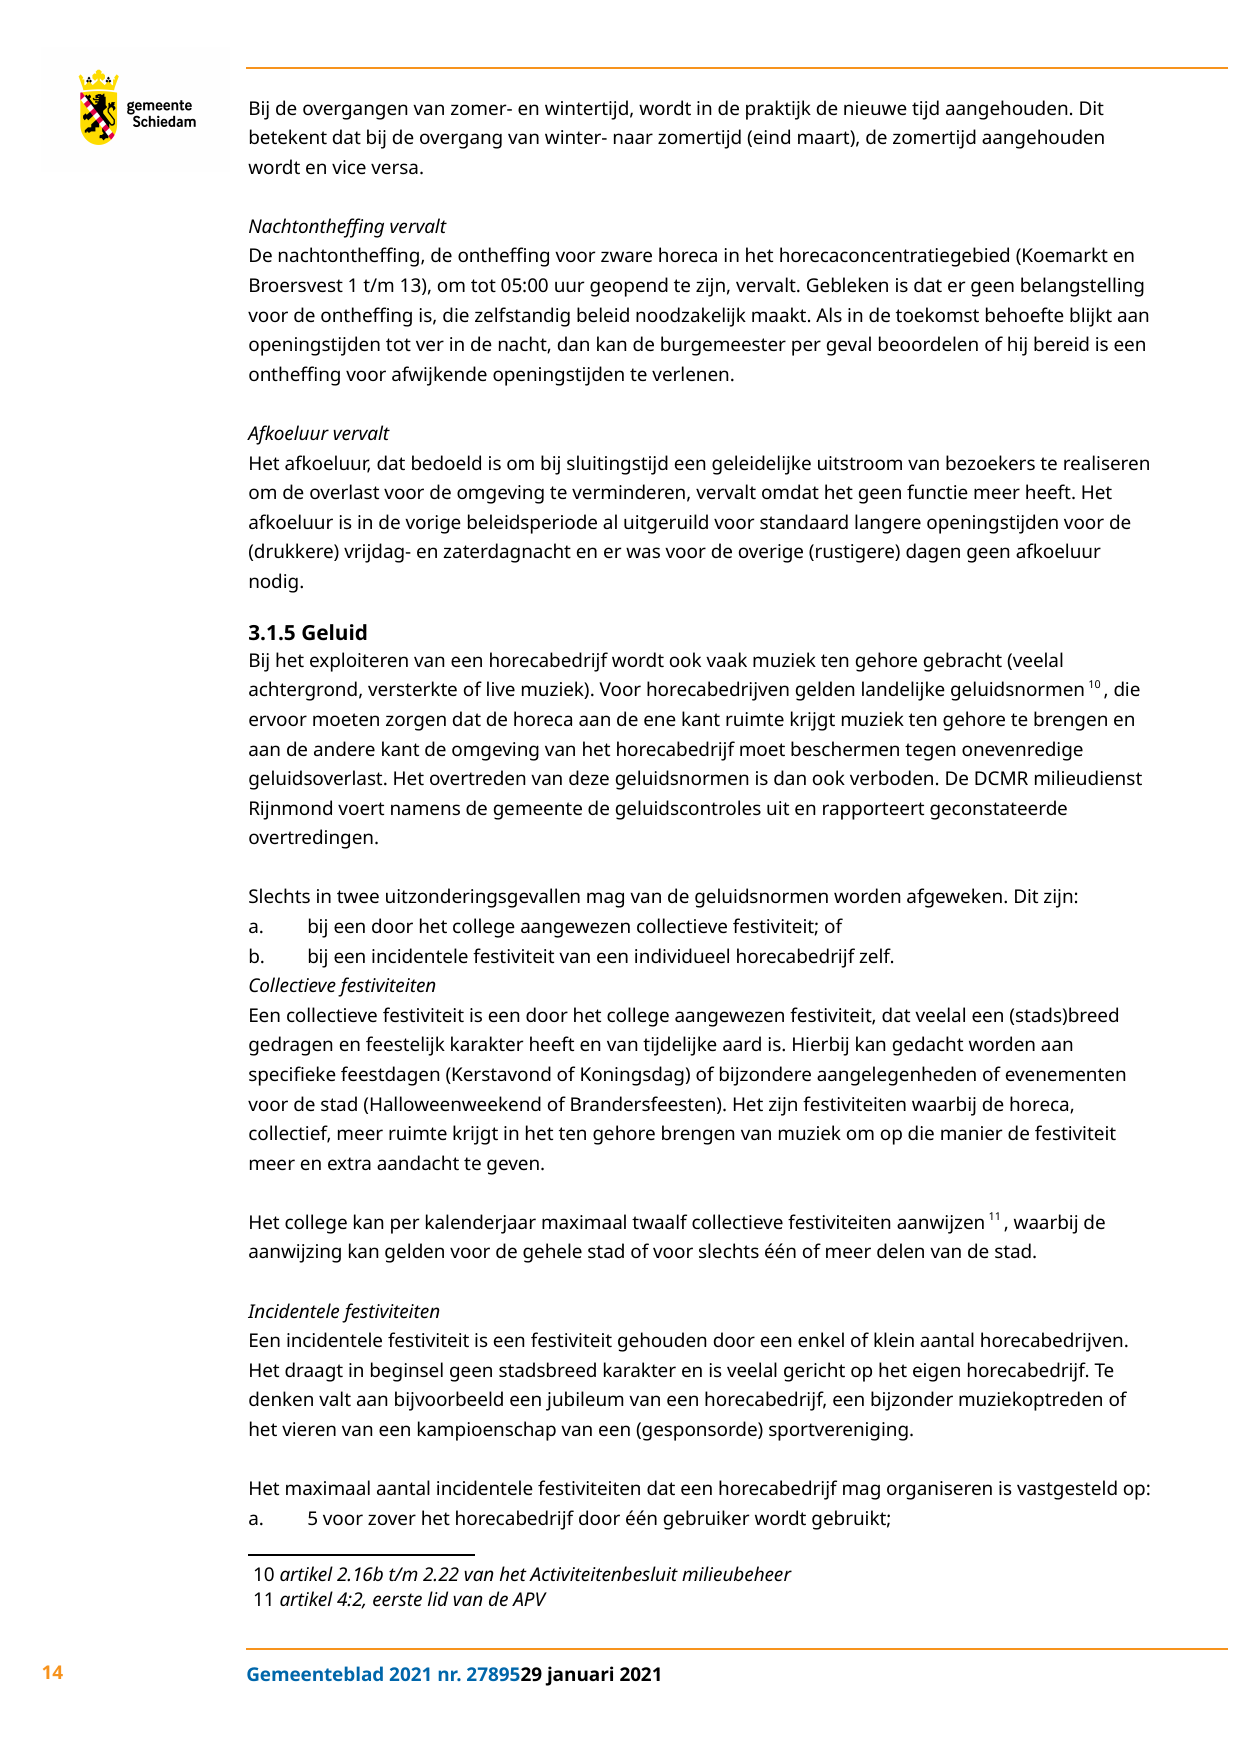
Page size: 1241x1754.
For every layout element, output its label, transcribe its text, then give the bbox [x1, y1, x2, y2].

list bij een incidentele festiviteit van een individueel horecabedrijf zelf. [248, 943, 1152, 968]
text Incidentele festiviteiten [248, 1298, 1152, 1323]
list 5 voor zover het horecabedrijf door één gebruiker wordt gebruikt; [248, 1505, 1152, 1531]
list bij een door het college aangewezen collectieve festiviteit; of [248, 913, 1152, 939]
text Bij de overgangen van zomer- en wintertijd, wordt in de praktijk de nieuwe tijd aangehouden. Dit betekent dat bij de overgang van winter- naar zomertijd (eind maart), de zomertijd aangehouden wordt en vice versa. [248, 95, 1152, 180]
text Een collectieve festiviteit is een door het college aangewezen festiviteit, dat veelal een (stads)breed gedragen en feestelijk karakter heeft en van tijdelijke aard is. Hierbij kan gedacht worden aan specifieke feestdagen (Kerstavond of Koningsdag) of bijzondere aangelegenheden of evenementen voor de stad (Halloweenweekend of Brandersfeesten). Het zijn festiviteiten waarbij de horeca, collectief, meer ruimte krijgt in het ten gehore brengen van muziek om op die manier de festiviteit meer en extra aandacht te geven. [248, 1002, 1152, 1176]
text Bij het exploiteren van een horecabedrijf wordt ook vaak muziek ten gehore gebracht (veelal achtergrond, versterkte of live muziek). Voor horecabedrijven gelden landelijke geluidsnormen, die ervoor moeten zorgen dat de horeca aan de ene kant ruimte krijgt muziek ten gehore te brengen en aan de andere kant de omgeving van het horecabedrijf moet beschermen tegen onevenredige geluidsoverlast. Het overtreden van deze geluidsnormen is dan ook verboden. De DCMR milieudienst Rijnmond voert namens de gemeente de geluidscontroles uit en rapporteert geconstateerde overtredingen. [248, 647, 1152, 850]
text Nachtontheffing vervalt [248, 213, 1152, 239]
text Het maximaal aantal incidentele festiviteiten dat een horecabedrijf mag organiseren is vastgesteld op: [248, 1475, 1152, 1501]
text Het college kan per kalenderjaar maximaal twaalf collectieve festiviteiten aanwijzen, waarbij de aanwijzing kan gelden voor de gehele stad of voor slechts één of meer delen van de stad. [248, 1209, 1152, 1264]
text Een incidentele festiviteit is een festiviteit gehouden door een enkel of klein aantal horecabedrijven. Het draagt in beginsel geen stadsbreed karakter en is veelal gericht op het eigen horecabedrijf. Te denken valt aan bijvoorbeeld een jubileum van een horecabedrijf, een bijzonder muziekoptreden of het vieren van een kampioenschap van een (gesponsorde) sportvereniging. [248, 1327, 1152, 1442]
text artikel 4:2, eerste lid van de APV [248, 1586, 1152, 1612]
text De nachtontheffing, de ontheffing voor zware horeca in het horecaconcentratiegebied (Koemarkt en Broersvest 1 t/m 13), om tot 05:00 uur geopend te zijn, vervalt. Gebleken is dat er geen belangstelling voor de ontheffing is, die zelfstandig beleid noodzakelijk maakt. Als in de toekomst behoefte blijkt aan openingstijden tot ver in de nacht, dan kan de burgemeester per geval beoordelen of hij bereid is een ontheffing voor afwijkende openingstijden te verlenen. [248, 243, 1152, 387]
picture [41, 47, 231, 172]
text Slechts in twee uitzonderingsgevallen mag van de geluidsnormen worden afgeweken. Dit zijn: [248, 884, 1152, 909]
text Collectieve festiviteiten [248, 972, 1152, 998]
text 3.1.5 Geluid [248, 618, 1152, 647]
text Afkoeluur vervalt [248, 420, 1152, 446]
text artikel 2.16b t/m 2.22 van het Activiteitenbesluit milieubeheer [248, 1561, 1152, 1586]
text Het afkoeluur, dat bedoeld is om bij sluitingstijd een geleidelijke uitstroom van bezoekers te realiseren om de overlast voor de omgeving te verminderen, vervalt omdat het geen functie meer heeft. Het afkoeluur is in de vorige beleidsperiode al uitgeruild voor standaard langere openingstijden voor de (drukkere) vrijdag- en zaterdagnacht en er was voor de overige (rustigere) dagen geen afkoeluur nodig. [248, 450, 1152, 594]
